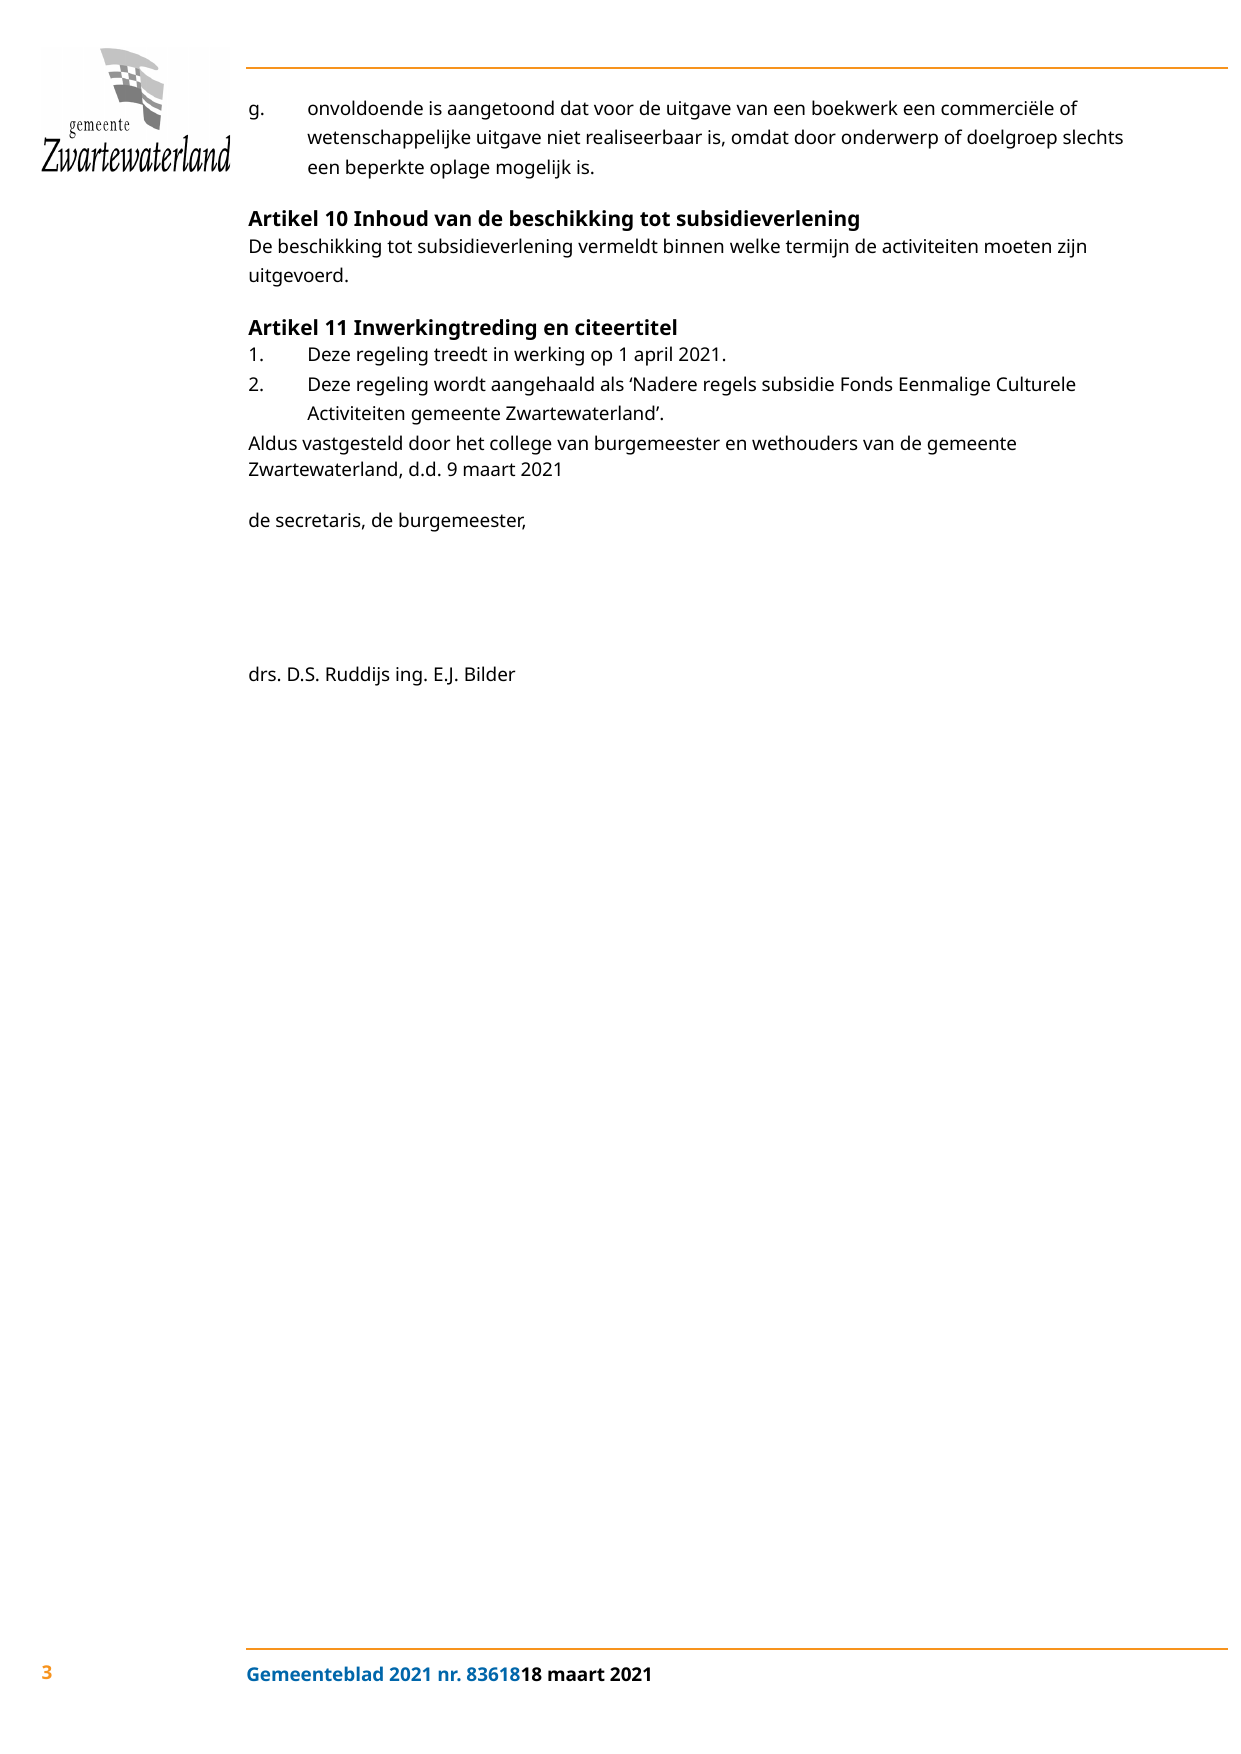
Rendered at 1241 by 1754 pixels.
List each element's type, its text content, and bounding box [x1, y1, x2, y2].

picture [41, 47, 231, 172]
list onvoldoende is aangetoond dat voor de uitgave van een boekwerk een commerciële of wetenschappelijke uitgave niet realiseerbaar is, omdat door onderwerp of doelgroep slechts een beperkte oplage mogelijk is. [248, 95, 1152, 180]
text Artikel 11 Inwerkingtreding en citeertitel [248, 313, 1152, 341]
text de secretaris, de burgemeester, [248, 507, 1152, 533]
list Deze regeling wordt aangehaald als ‘Nadere regels subsidie Fonds Eenmalige Culturele Activiteiten gemeente Zwartewaterland’. [248, 371, 1152, 426]
list Deze regeling treedt in werking op 1 april 2021. [248, 341, 1152, 367]
text Aldus vastgesteld door het college van burgemeester en wethouders van de gemeente Zwartewaterland, d.d. 9 maart 2021 [248, 430, 1152, 481]
text De beschikking tot subsidieverlening vermeldt binnen welke termijn de activiteiten moeten zijn uitgevoerd. [248, 233, 1152, 288]
text drs. D.S. Ruddijs ing. E.J. Bilder [248, 662, 1152, 687]
text Artikel 10 Inhoud van de beschikking tot subsidieverlening [248, 204, 1152, 233]
